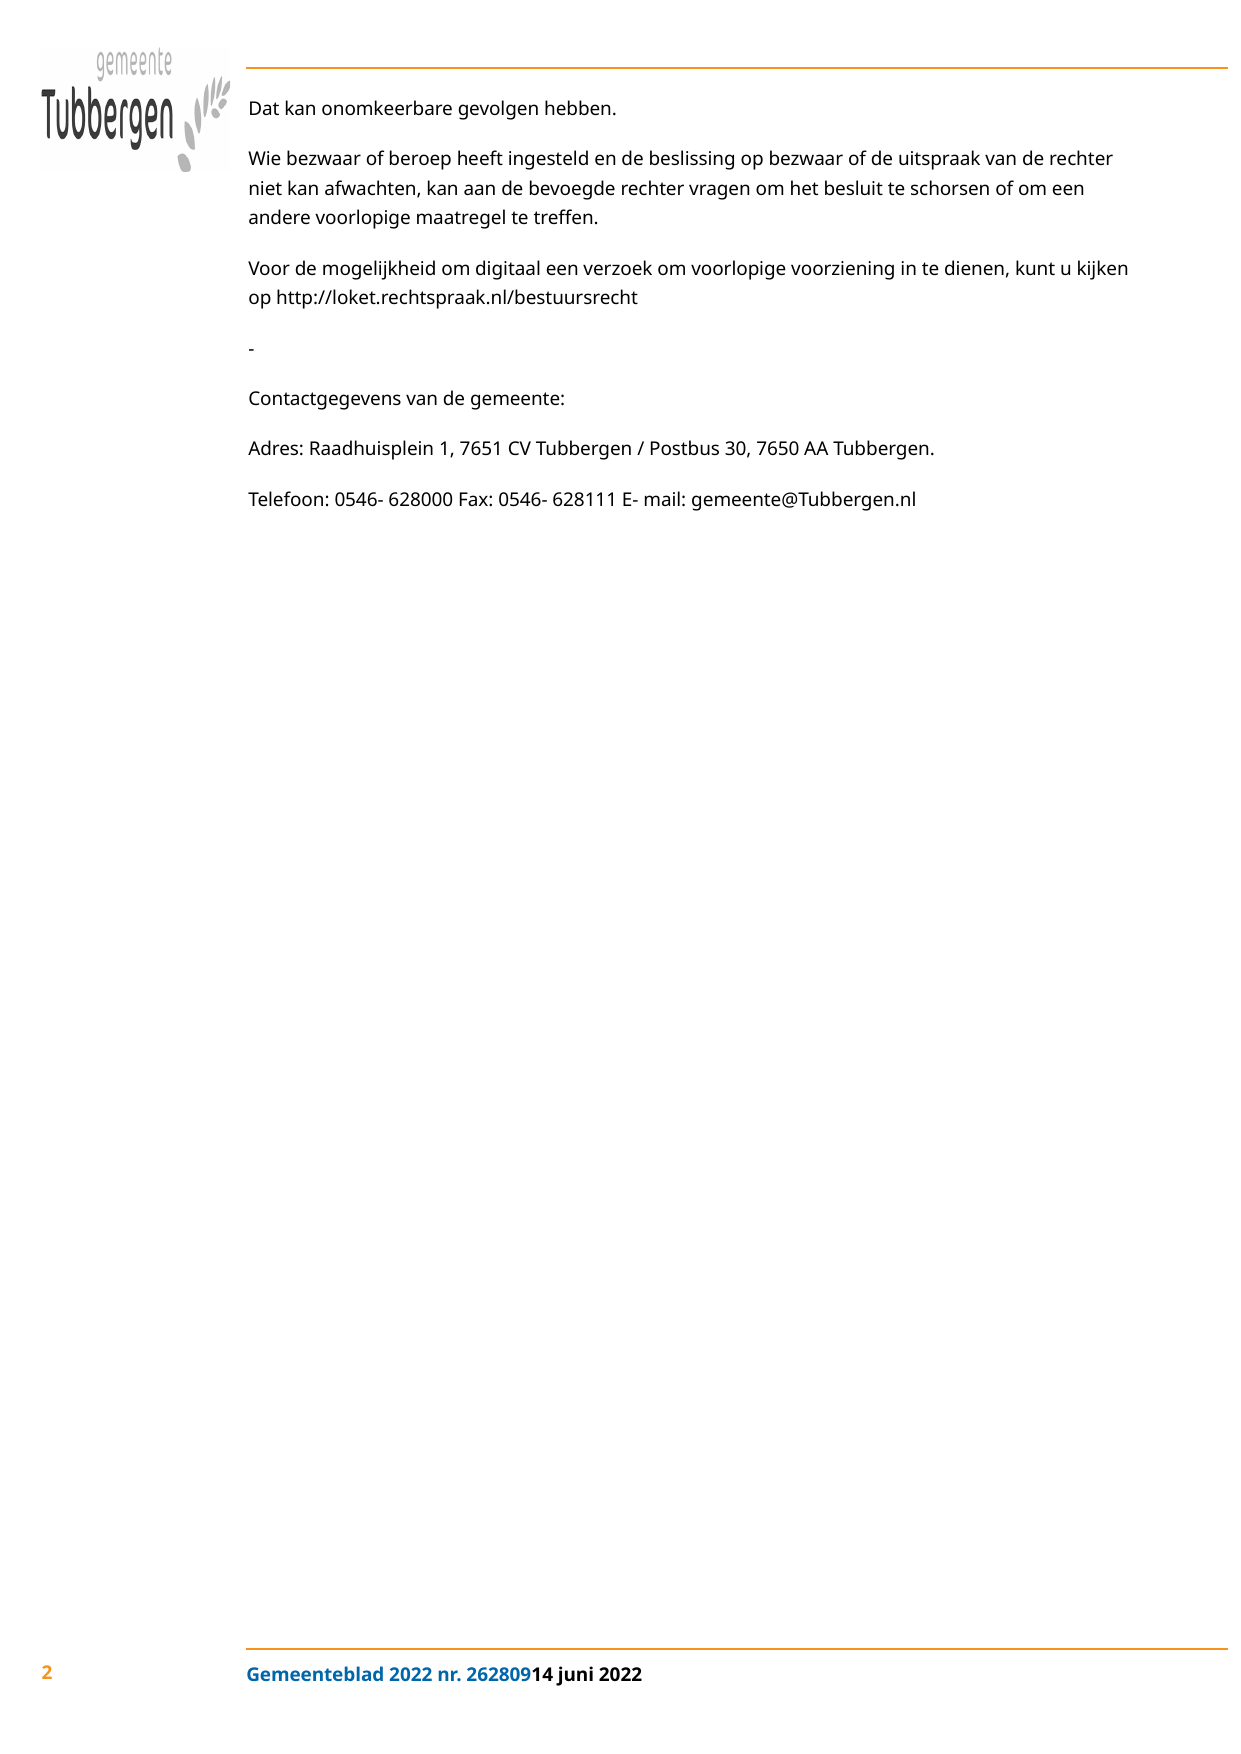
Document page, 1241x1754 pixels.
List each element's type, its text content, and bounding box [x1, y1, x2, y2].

text Contactgegevens van de gemeente: [248, 385, 1152, 411]
text Voor de mogelijkheid om digitaal een verzoek om voorlopige voorziening in te dienen, kunt u kijken op http://loket.rechtspraak.nl/bestuursrecht [248, 255, 1152, 310]
text Adres: Raadhuisplein 1, 7651 CV Tubbergen / Postbus 30, 7650 AA Tubbergen. [248, 436, 1152, 461]
text Dat kan onomkeerbare gevolgen hebben. [248, 95, 1152, 121]
picture [41, 47, 231, 172]
text Telefoon: 0546- 628000 Fax: 0546- 628111 E- mail: gemeente@Tubbergen.nl [248, 486, 1152, 512]
text - [248, 335, 1152, 361]
text Wie bezwaar of beroep heeft ingesteld en de beslissing op bezwaar of de uitspraak van de rechter niet kan afwachten, kan aan de bevoegde rechter vragen om het besluit te schorsen of om een andere voorlopige maatregel te treffen. [248, 145, 1152, 230]
